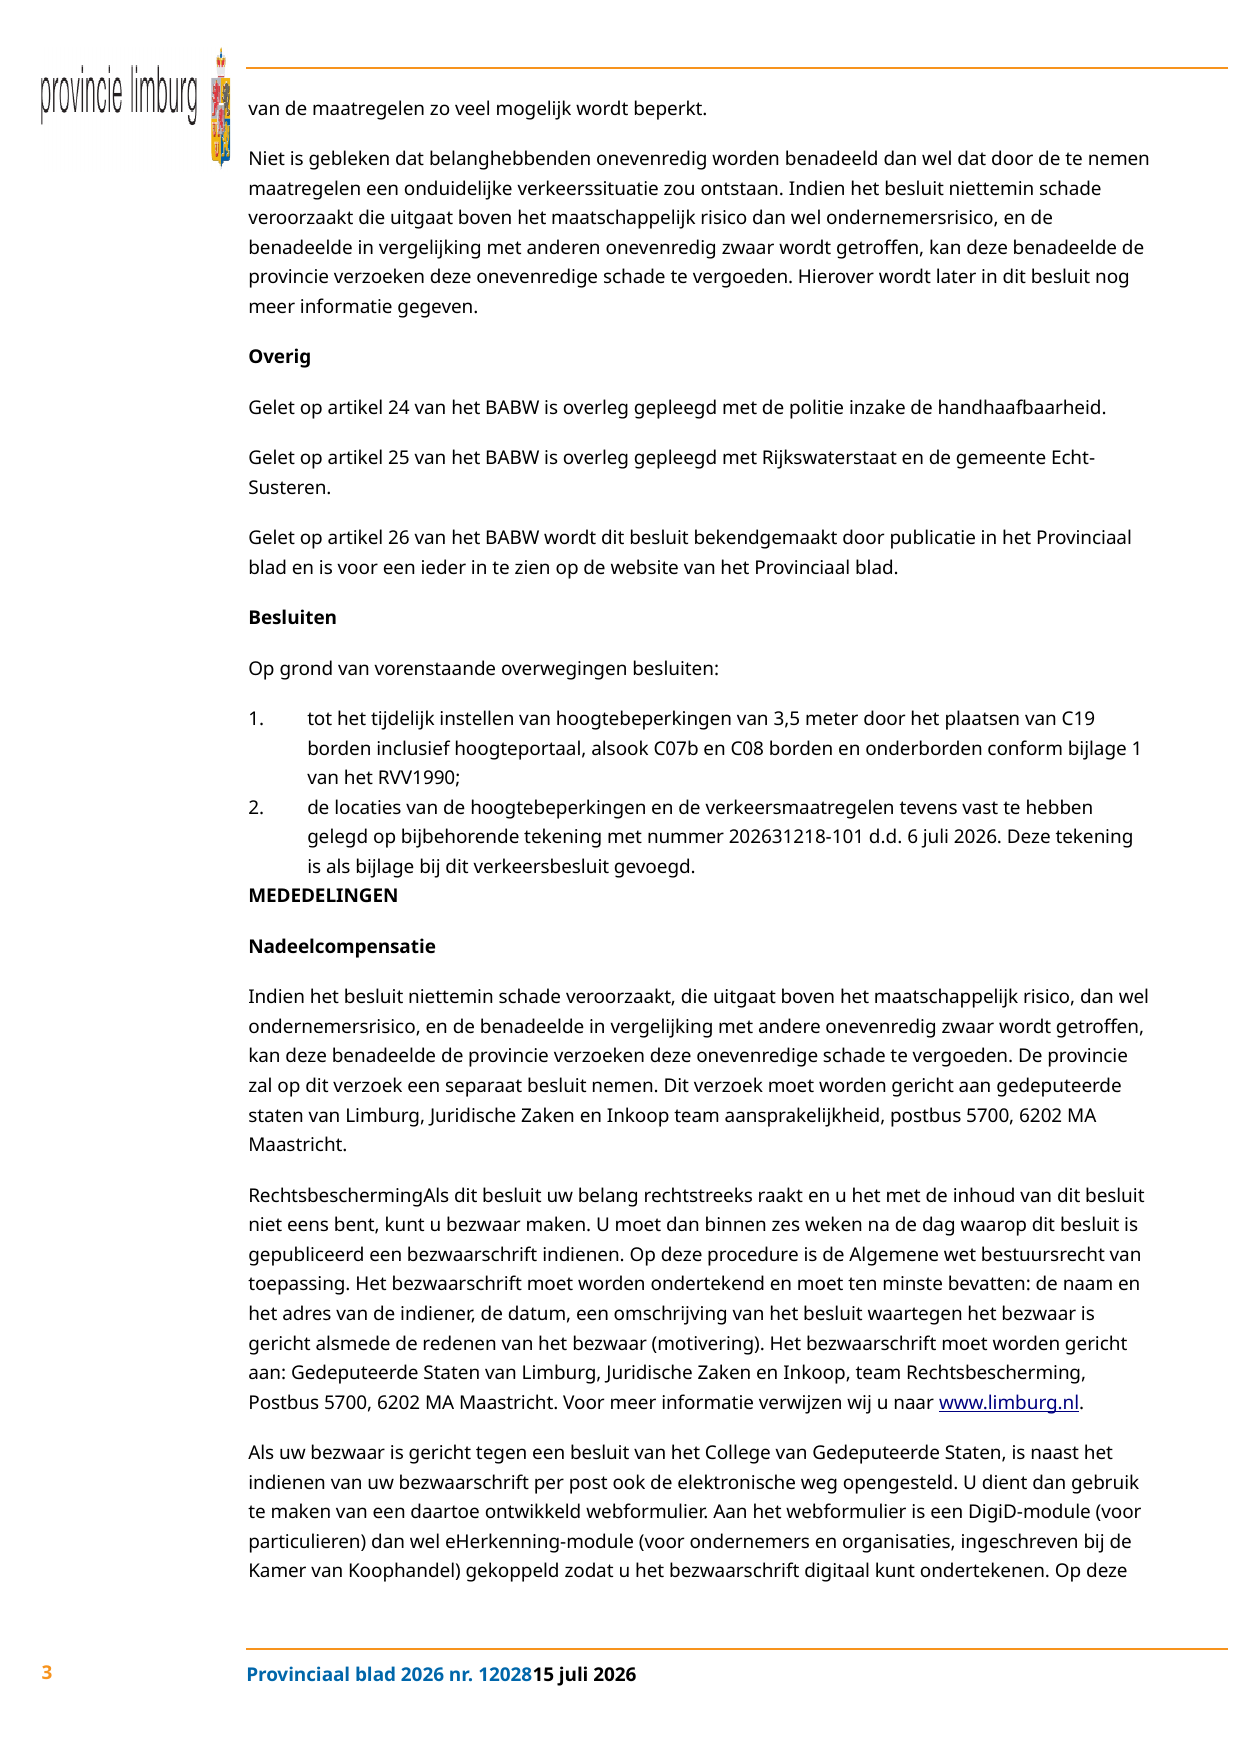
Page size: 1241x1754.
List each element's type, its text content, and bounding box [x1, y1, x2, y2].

text Gelet op artikel 25 van het BABW is overleg gepleegd met Rijkswaterstaat en de gemeente Echt-Susteren. [248, 444, 1152, 500]
text Besluiten [248, 604, 1152, 630]
text RechtsbeschermingAls dit besluit uw belang rechtstreeks raakt en u het met de inhoud van dit besluit niet eens bent, kunt u bezwaar maken. U moet dan binnen zes weken na de dag waarop dit besluit is gepubliceerd een bezwaarschrift indienen. Op deze procedure is de Algemene wet bestuursrecht van toepassing. Het bezwaarschrift moet worden ondertekend en moet ten minste bevatten: de naam en het adres van de indiener, de datum, een omschrijving van het besluit waartegen het bezwaar is gericht alsmede de redenen van het bezwaar (motivering). Het bezwaarschrift moet worden gericht aan: Gedeputeerde Staten van Limburg, Juridische Zaken en Inkoop, team Rechtsbescherming, Postbus 5700, 6202 MA Maastricht. Voor meer informatie verwijzen wij u naar www.limburg.nl. [248, 1182, 1152, 1415]
text Overig [248, 343, 1152, 369]
text van de maatregelen zo veel mogelijk wordt beperkt. [248, 95, 1152, 121]
text Op grond van vorenstaande overwegingen besluiten: [248, 655, 1152, 681]
text Gelet op artikel 26 van het BABW wordt dit besluit bekendgemaakt door publicatie in het Provinciaal blad en is voor een ieder in te zien op de website van het Provinciaal blad. [248, 524, 1152, 580]
picture [41, 47, 231, 172]
text Indien het besluit niettemin schade veroorzaakt, die uitgaat boven het maatschappelijk risico, dan wel ondernemersrisico, en de benadeelde in vergelijking met andere onevenredig zwaar wordt getroffen, kan deze benadeelde de provincie verzoeken deze onevenredige schade te vergoeden. De provincie zal op dit verzoek een separaat besluit nemen. Dit verzoek moet worden gericht aan gedeputeerde staten van Limburg, Juridische Zaken en Inkoop team aansprakelijkheid, postbus 5700, 6202 MA Maastricht. [248, 983, 1152, 1157]
text Niet is gebleken dat belanghebbenden onevenredig worden benadeeld dan wel dat door de te nemen maatregelen een onduidelijke verkeerssituatie zou ontstaan. Indien het besluit niettemin schade veroorzaakt die uitgaat boven het maatschappelijk risico dan wel ondernemersrisico, en de benadeelde in vergelijking met anderen onevenredig zwaar wordt getroffen, kan deze benadeelde de provincie verzoeken deze onevenredige schade te vergoeden. Hierover wordt later in dit besluit nog meer informatie gegeven. [248, 145, 1152, 319]
list de locaties van de hoogtebeperkingen en de verkeersmaatregelen tevens vast te hebben gelegd op bijbehorende tekening met nummer 202631218-101 d.d. 6 juli 2026. Deze tekening is als bijlage bij dit verkeersbesluit gevoegd. [248, 794, 1152, 879]
list tot het tijdelijk instellen van hoogtebeperkingen van 3,5 meter door het plaatsen van C19 borden inclusief hoogteportaal, alsook C07b en C08 borden en onderborden conform bijlage 1 van het RVV1990; [248, 705, 1152, 790]
text Gelet op artikel 24 van het BABW is overleg gepleegd met de politie inzake de handhaafbaarheid. [248, 394, 1152, 420]
text Nadeelcompensatie [248, 933, 1152, 959]
text Als uw bezwaar is gericht tegen een besluit van het College van Gedeputeerde Staten, is naast het indienen van uw bezwaarschrift per post ook de elektronische weg opengesteld. U dient dan gebruik te maken van een daartoe ontwikkeld webformulier. Aan het webformulier is een DigiD-module (voor particulieren) dan wel eHerkenning-module (voor ondernemers en organisaties, ingeschreven bij de Kamer van Koophandel) gekoppeld zodat u het bezwaarschrift digitaal kunt ondertekenen. Op deze [248, 1439, 1152, 1583]
text MEDEDELINGEN [248, 883, 1152, 908]
